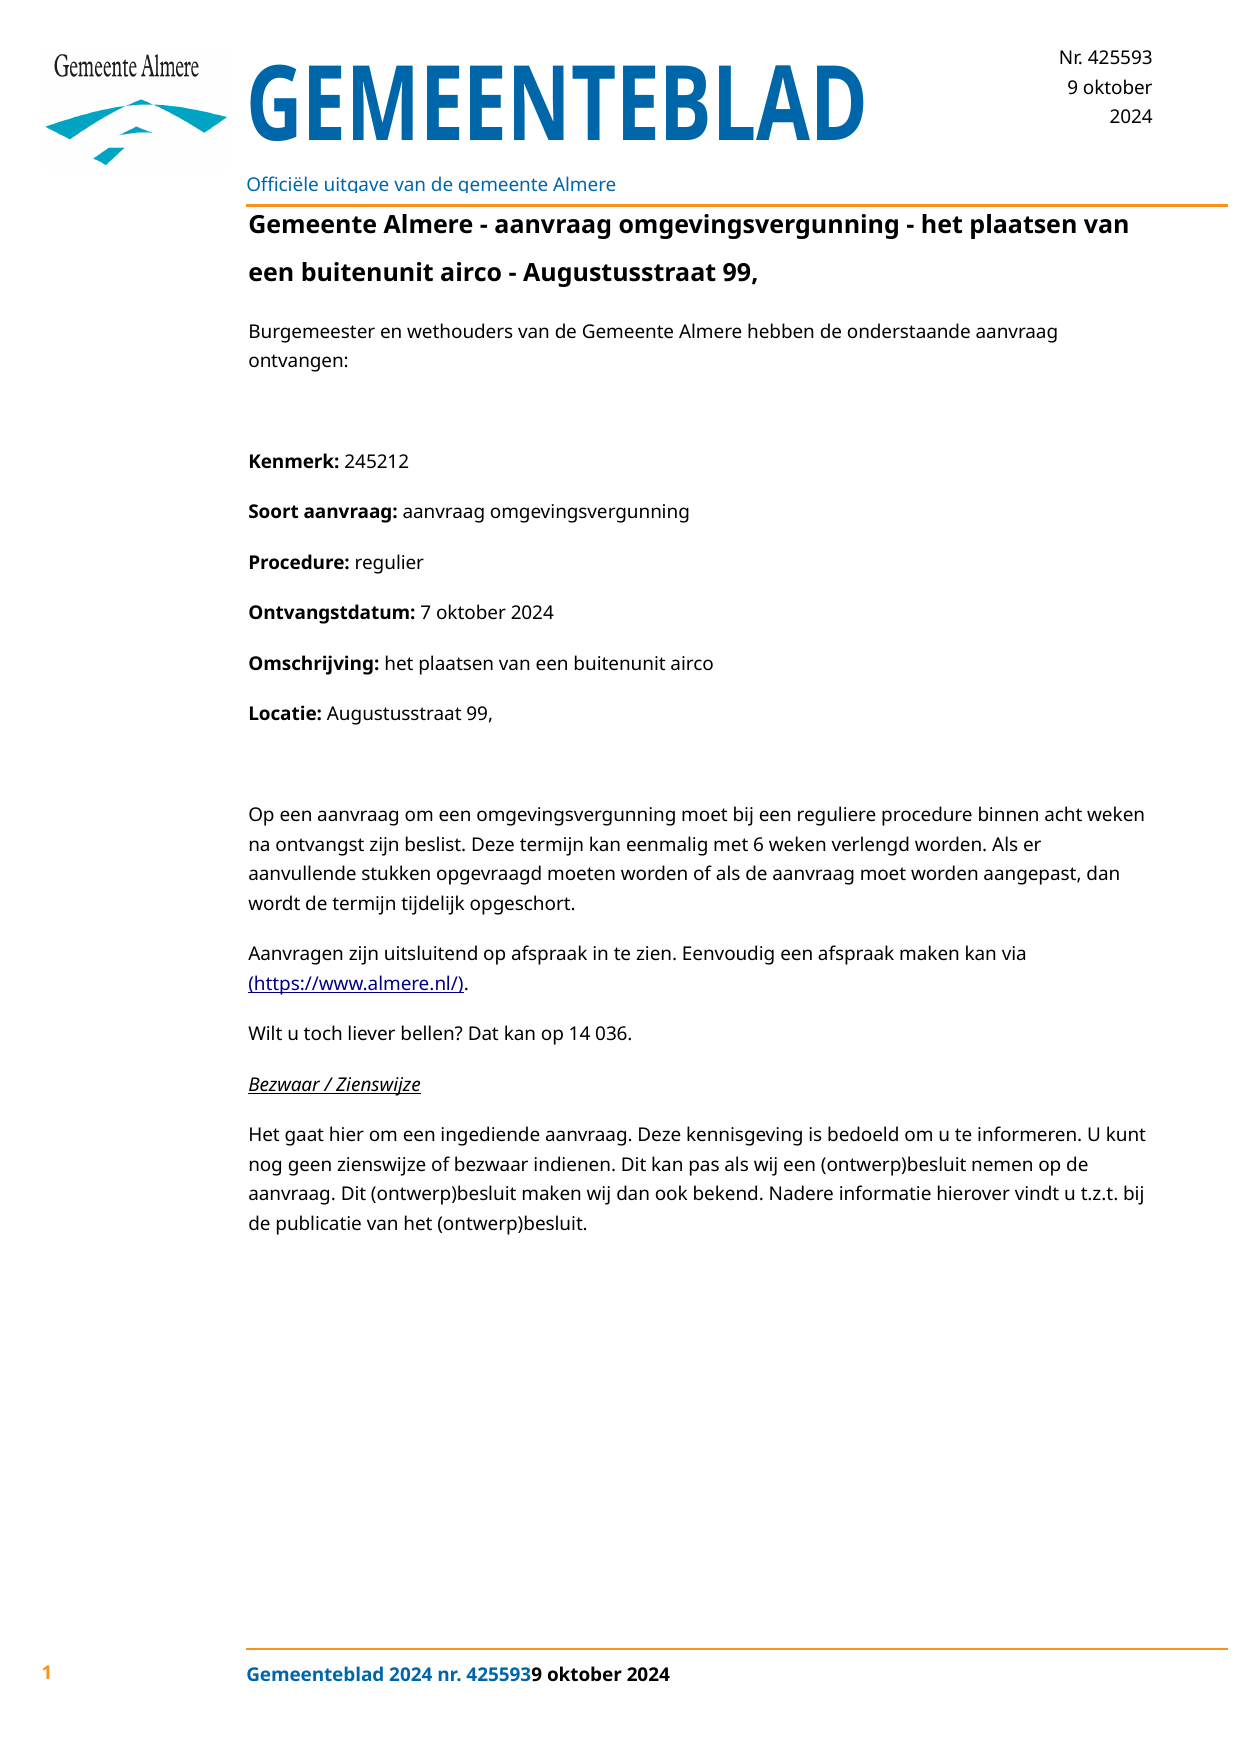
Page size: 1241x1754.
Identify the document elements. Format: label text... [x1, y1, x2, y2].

text Burgemeester en wethouders van de Gemeente Almere hebben de onderstaande aanvraag ontvangen: [248, 318, 1152, 373]
text Gemeente Almere - aanvraag omgevingsvergunning - het plaatsen van een buitenunit airco - Augustusstraat 99, [248, 207, 1152, 288]
text Omschrijving: het plaatsen van een buitenunit airco [248, 650, 1152, 676]
text Soort aanvraag: aanvraag omgevingsvergunning [248, 499, 1152, 524]
text Locatie: Augustusstraat 99, [248, 700, 1152, 726]
text Op een aanvraag om een omgevingsvergunning moet bij een reguliere procedure binnen acht weken na ontvangst zijn beslist. Deze termijn kan eenmalig met 6 weken verlengd worden. Als er aanvullende stukken opgevraagd moeten worden of als de aanvraag moet worden aangepast, dan wordt de termijn tijdelijk opgeschort. [248, 801, 1152, 916]
text Procedure: regulier [248, 549, 1152, 575]
text Bezwaar / Zienswijze [248, 1071, 1152, 1097]
text Ontvangstdatum: 7 oktober 2024 [248, 599, 1152, 625]
text Aanvragen zijn uitsluitend op afspraak in te zien. Eenvoudig een afspraak maken kan via (https://www.almere.nl/). [248, 940, 1152, 996]
text Wilt u toch liever bellen? Dat kan op 14 036. [248, 1020, 1152, 1046]
text Het gaat hier om een ingediende aanvraag. Deze kennisgeving is bedoeld om u te informeren. U kunt nog geen zienswijze of bezwaar indienen. Dit kan pas als wij een (ontwerp)besluit nemen op de aanvraag. Dit (ontwerp)besluit maken wij dan ook bekend. Nadere informatie hierover vindt u t.z.t. bij de publicatie van het (ontwerp)besluit. [248, 1121, 1152, 1236]
picture [41, 47, 231, 172]
text Kenmerk: 245212 [248, 448, 1152, 474]
